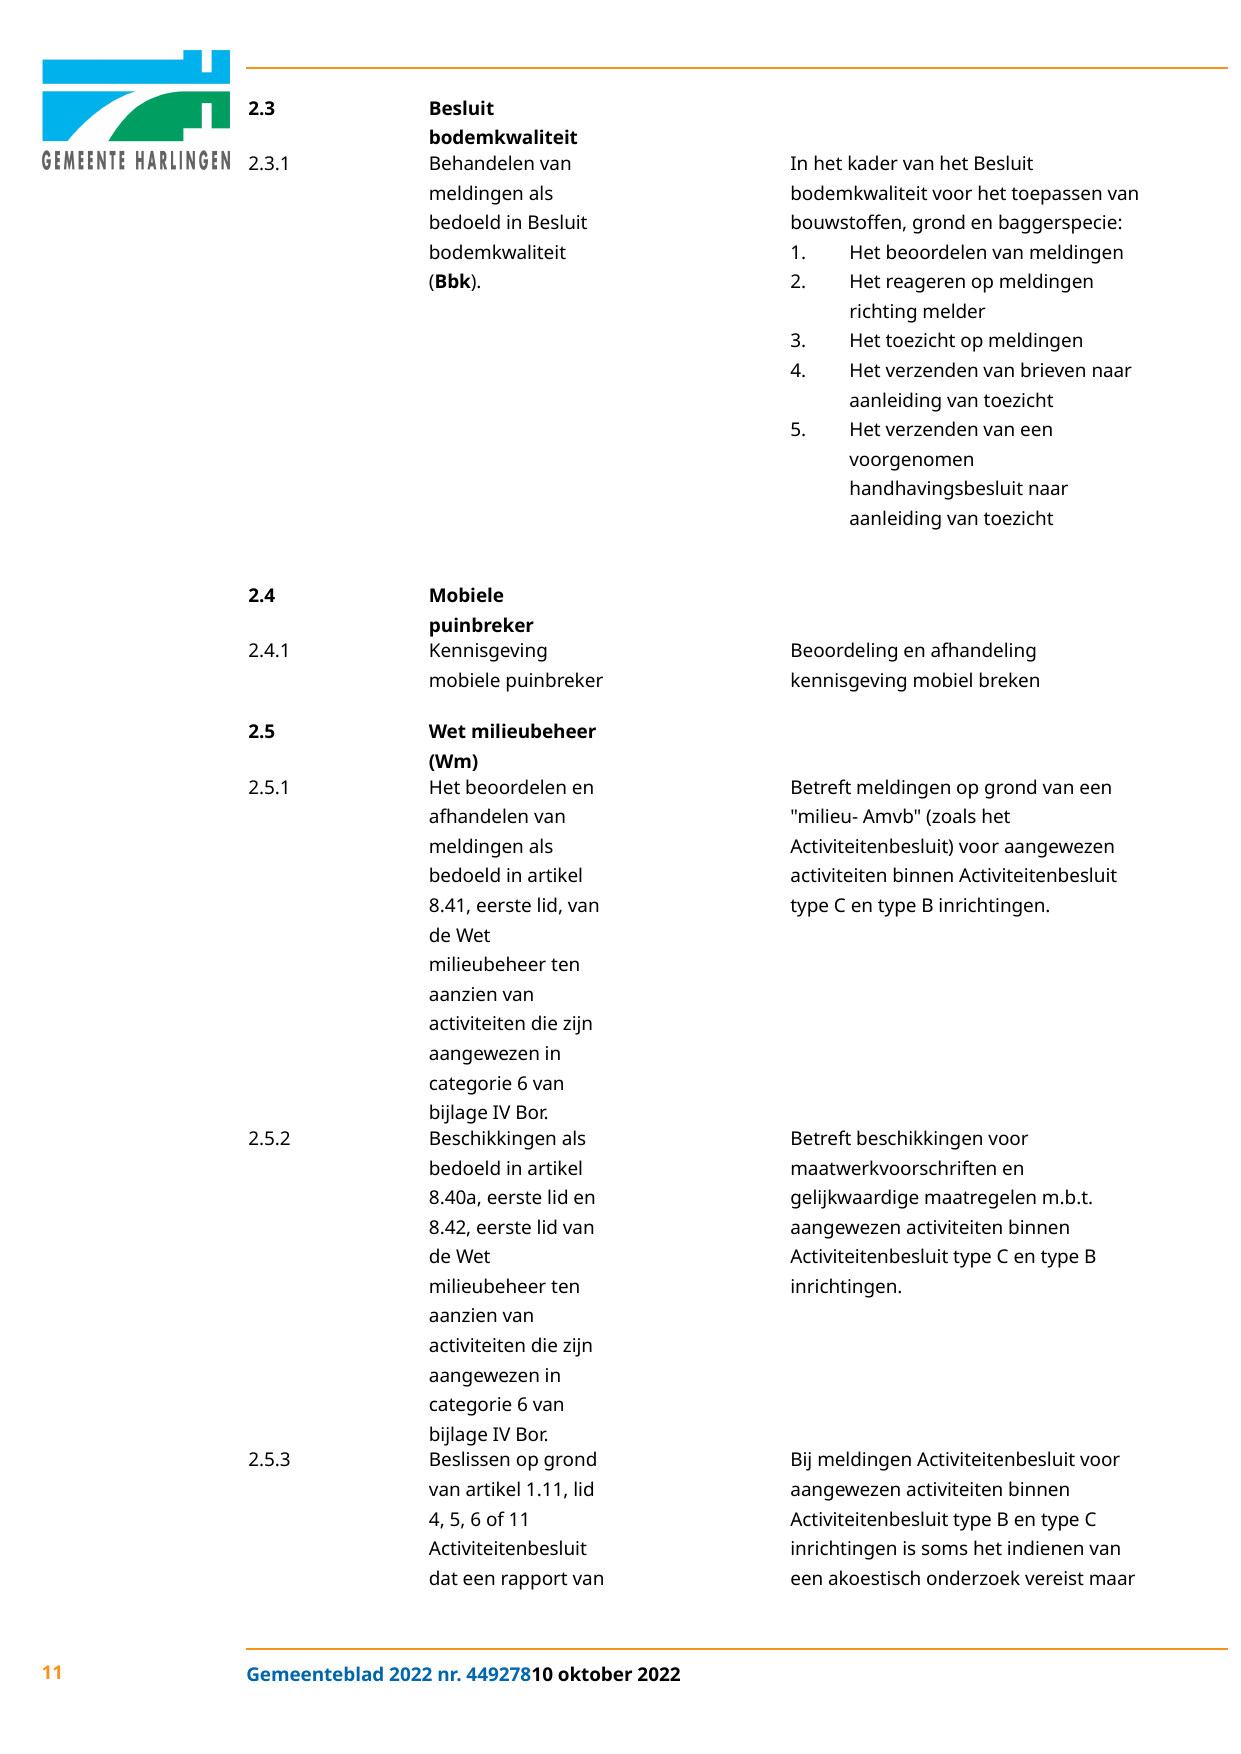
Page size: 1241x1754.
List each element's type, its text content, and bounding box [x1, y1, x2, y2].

table_cell [609, 638, 790, 693]
table_cell Het beoordelen en afhandelen van meldingen als bedoeld in artikel 8.41, eerste lid, van de Wet milieubeheer ten aanzien van activiteiten die zijn aangewezen in categorie 6 van bijlage IV Bor. [429, 774, 609, 1125]
table_cell Bij meldingen Activiteitenbesluit voor aangewezen activiteiten binnen Activiteitenbesluit type B en type C inrichtingen is soms het indienen van een akoestisch onderzoek vereist maar [790, 1447, 1152, 1591]
table_cell [609, 774, 790, 1125]
table_cell Kennisgeving mobiele puinbreker [429, 638, 609, 693]
table_cell [790, 582, 1152, 638]
table_cell [609, 1125, 790, 1447]
table_cell Besluit bodemkwaliteit [429, 95, 609, 150]
table_cell Behandelen van meldingen als bedoeld in Besluit bodemkwaliteit (Bbk). [429, 150, 609, 531]
table_cell 2.4 [248, 582, 429, 638]
table_cell 2.5.3 [248, 1447, 429, 1591]
table_cell Beslissen op grond van artikel 1.11, lid 4, 5, 6 of 11 Activiteitenbesluit dat een rapport van [429, 1447, 609, 1591]
table_cell Beoordeling en afhandeling kennisgeving mobiel breken [790, 638, 1152, 693]
table_cell [248, 693, 1152, 719]
table_cell 2.3 [248, 95, 429, 150]
table_cell Mobiele puinbreker [429, 582, 609, 638]
table_cell 2.5 [248, 719, 429, 774]
table_cell [248, 557, 1152, 582]
table_cell 2.3.1 [248, 150, 429, 531]
picture [41, 47, 231, 172]
table_cell [609, 1447, 790, 1591]
table_cell 2.5.1 [248, 774, 429, 1125]
table_cell Betreft meldingen op grond van een "milieu- Amvb" (zoals het Activiteitenbesluit) voor aangewezen activiteiten binnen Activiteitenbesluit type C en type B inrichtingen. [790, 774, 1152, 1125]
table_cell Wet milieubeheer (Wm) [429, 719, 609, 774]
table_cell Betreft beschikkingen voor maatwerkvoorschriften en gelijkwaardige maatregelen m.b.t. aangewezen activiteiten binnen Activiteitenbesluit type C en type B inrichtingen. [790, 1125, 1152, 1447]
table_cell 2.4.1 [248, 638, 429, 693]
table_cell Beschikkingen als bedoeld in artikel 8.40a, eerste lid en 8.42, eerste lid van de Wet milieubeheer ten aanzien van activiteiten die zijn aangewezen in categorie 6 van bijlage IV Bor. [429, 1125, 609, 1447]
table_cell [609, 582, 790, 638]
table_cell [609, 150, 790, 531]
table_cell [609, 719, 1152, 774]
table_cell [609, 95, 1152, 150]
table_cell [248, 531, 1152, 557]
table_cell In het kader van het Besluit bodemkwaliteit voor het toepassen van bouwstoffen, grond en baggerspecie: Het beoordelen van meldingen Het reageren op meldingen richting melder Het toezicht op meldingen Het verzenden van brieven naar aanleiding van toezicht Het verzenden van een voorgenomen handhavingsbesluit naar aanleiding van toezicht [790, 150, 1152, 531]
table_cell 2.5.2 [248, 1125, 429, 1447]
